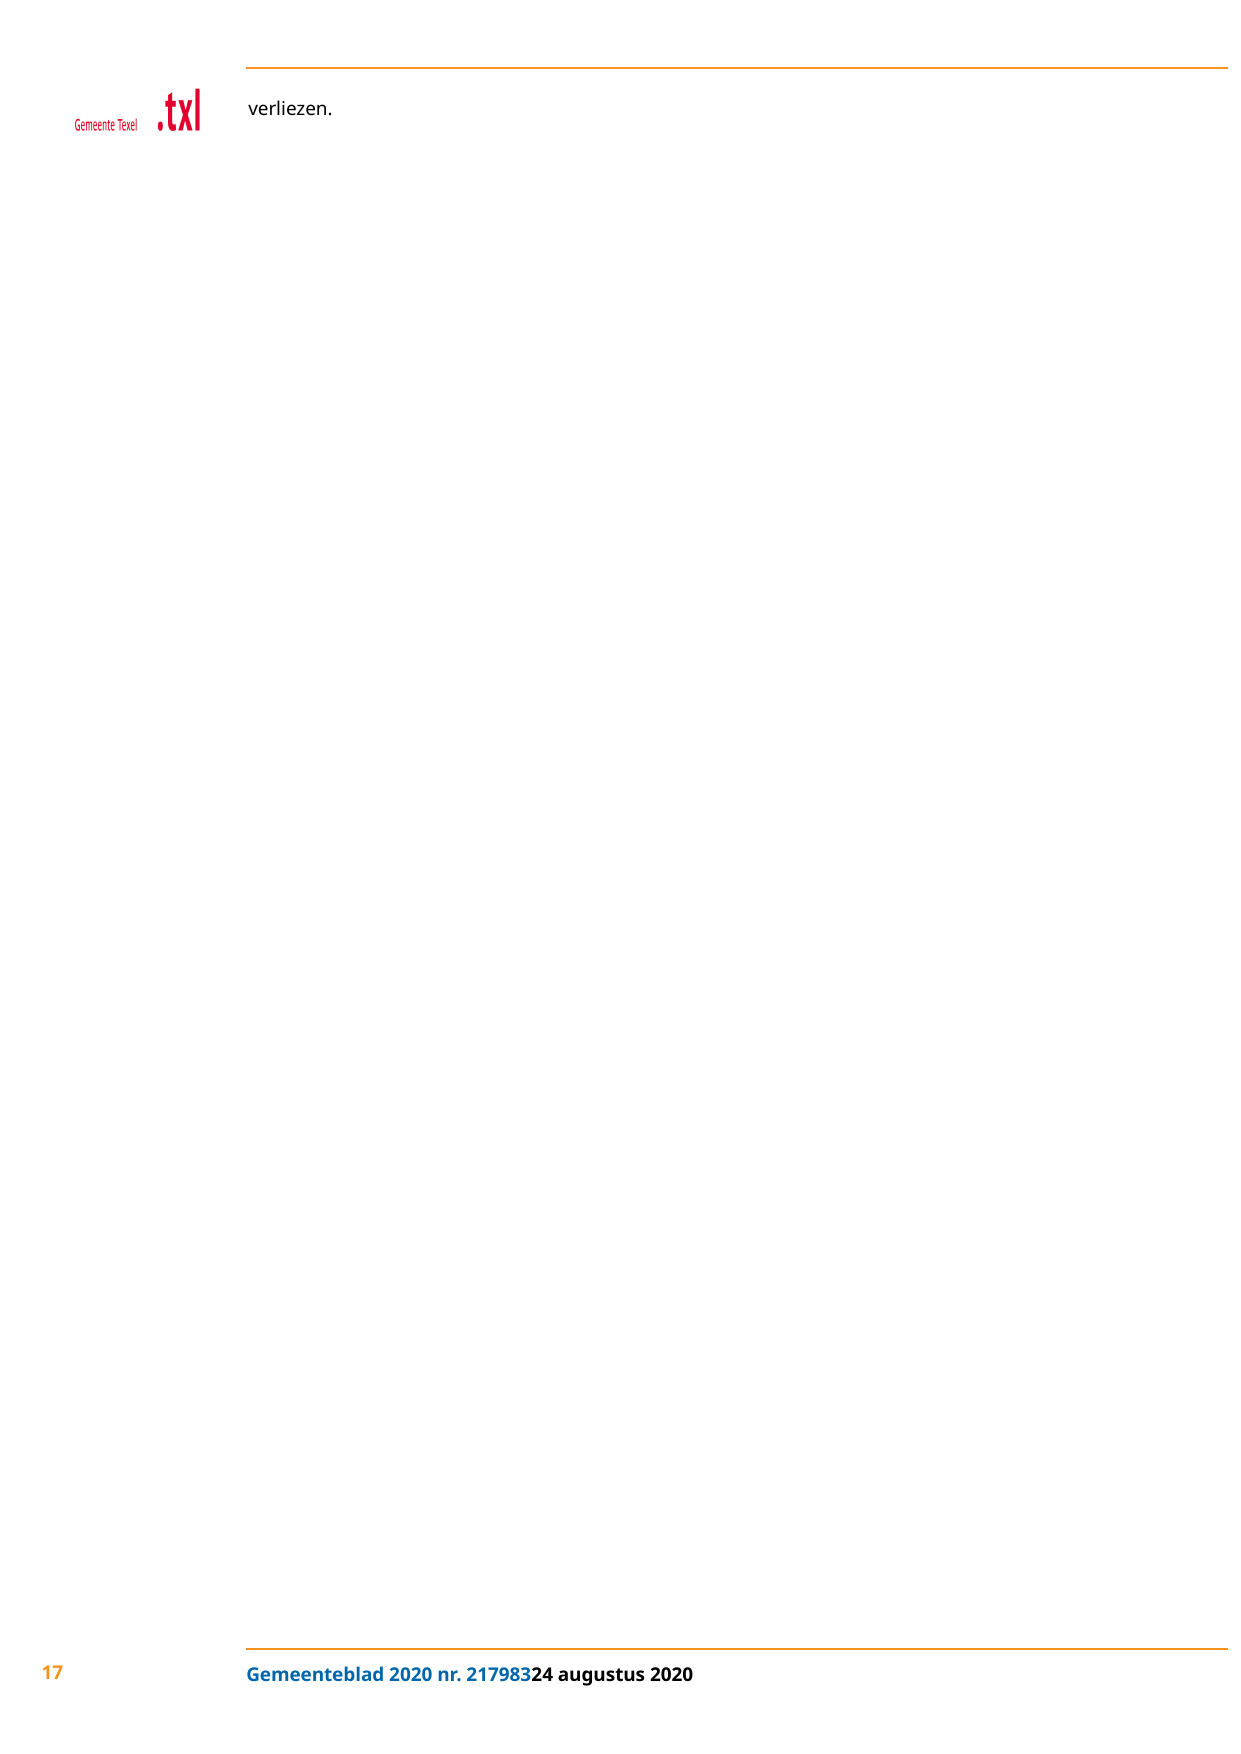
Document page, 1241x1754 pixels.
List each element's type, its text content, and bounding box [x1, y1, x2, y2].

text verliezen. [248, 95, 1152, 121]
picture [41, 47, 231, 172]
